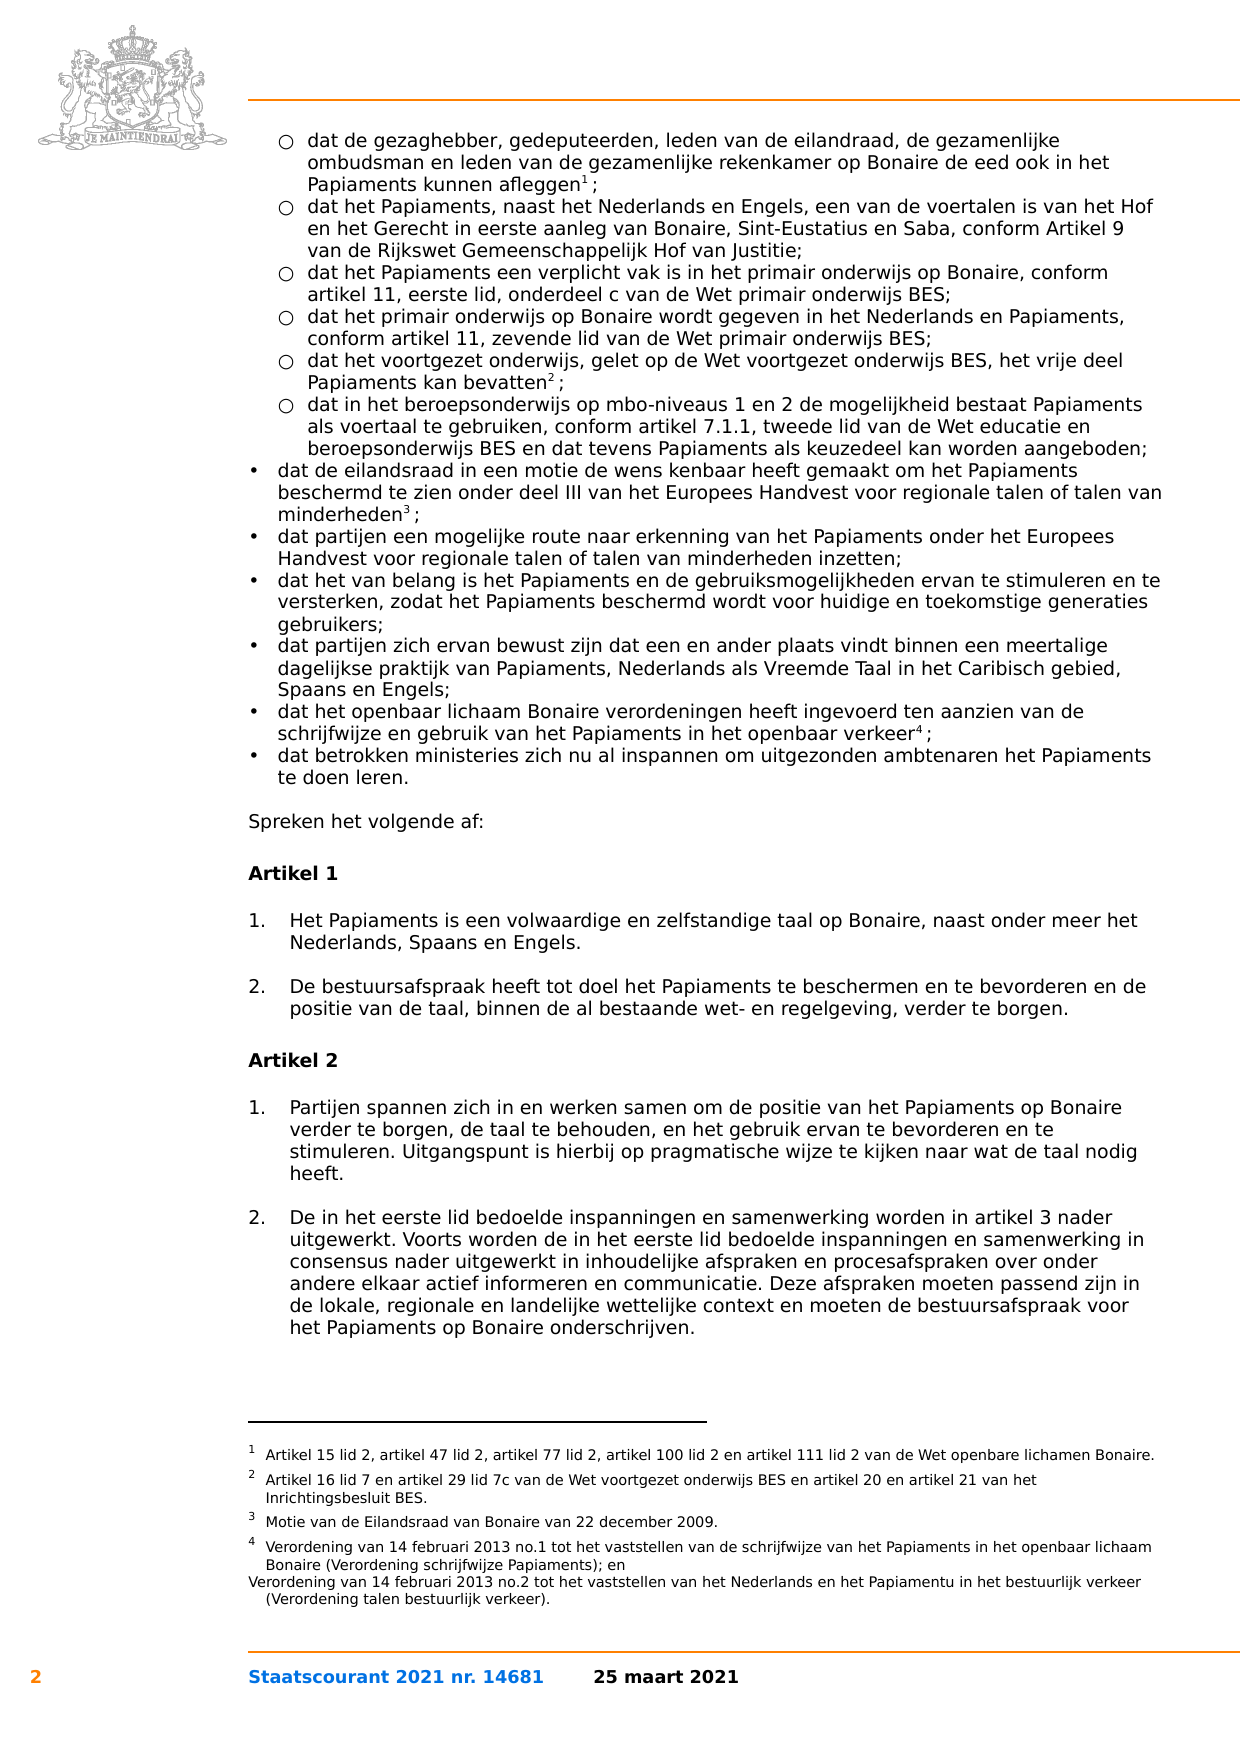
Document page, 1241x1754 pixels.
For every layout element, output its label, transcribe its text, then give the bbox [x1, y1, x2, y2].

text Verordening van 14 februari 2013 no.1 tot het vaststellen van de schrijfwijze van het Papiaments in het openbaar lichaam Bonaire (Verordening schrijfwijze Papiaments); en [248, 1535, 1163, 1574]
text 1. Partijen spannen zich in en werken samen om de positie van het Papiaments op Bonaire verder te borgen, de taal te behouden, en het gebruik ervan te bevorderen en te stimuleren. Uitgangspunt is hierbij op pragmatische wijze te kijken naar wat de taal nodig heeft. [248, 1097, 1163, 1185]
text ○ dat het Papiaments, naast het Nederlands en Engels, een van de voertalen is van het Hof en het Gerecht in eerste aanleg van Bonaire, Sint-Eustatius en Saba, conform Artikel 9 van de Rijkswet Gemeenschappelijk Hof van Justitie; [278, 196, 1163, 262]
text • dat de eilandsraad in een motie de wens kenbaar heeft gemaakt om het Papiaments beschermd te zien onder deel III van het Europees Handvest voor regionale talen of talen van minderheden; [248, 459, 1163, 526]
text Motie van de Eilandsraad van Bonaire van 22 december 2009. [248, 1510, 1163, 1532]
text ○ dat het Papiaments een verplicht vak is in het primair onderwijs op Bonaire, conform artikel 11, eerste lid, onderdeel c van de Wet primair onderwijs BES; [278, 262, 1163, 306]
text Spreken het volgende af: [248, 811, 1163, 833]
subtitle Artikel 2 [248, 1050, 1163, 1072]
picture [38, 25, 227, 150]
text Verordening van 14 februari 2013 no.2 tot het vaststellen van het Nederlands en het Papiamentu in het bestuurlijk verkeer (Verordening talen bestuurlijk verkeer). [248, 1574, 1163, 1608]
text 2. De bestuursafspraak heeft tot doel het Papiaments te beschermen en te bevorderen en de positie van de taal, binnen de al bestaande wet- en regelgeving, verder te borgen. [248, 976, 1163, 1020]
text 1. Het Papiaments is een volwaardige en zelfstandige taal op Bonaire, naast onder meer het Nederlands, Spaans en Engels. [248, 910, 1163, 954]
text • dat het van belang is het Papiaments en de gebruiksmogelijkheden ervan te stimuleren en te versterken, zodat het Papiaments beschermd wordt voor huidige en toekomstige generaties gebruikers; [248, 569, 1163, 635]
text ○ dat in het beroepsonderwijs op mbo-niveaus 1 en 2 de mogelijkheid bestaat Papiaments als voertaal te gebruiken, conform artikel 7.1.1, tweede lid van de Wet educatie en beroepsonderwijs BES en dat tevens Papiaments als keuzedeel kan worden aangeboden; [278, 394, 1163, 459]
text • dat partijen een mogelijke route naar erkenning van het Papiaments onder het Europees Handvest voor regionale talen of talen van minderheden inzetten; [248, 526, 1163, 569]
text • dat het openbaar lichaam Bonaire verordeningen heeft ingevoerd ten aanzien van de schrijfwijze en gebruik van het Papiaments in het openbaar verkeer; [248, 701, 1163, 745]
text • dat betrokken ministeries zich nu al inspannen om uitgezonden ambtenaren het Papiaments te doen leren. [248, 745, 1163, 789]
text ○ dat het voortgezet onderwijs, gelet op de Wet voortgezet onderwijs BES, het vrije deel Papiaments kan bevatten; [278, 350, 1163, 394]
text ○ dat het primair onderwijs op Bonaire wordt gegeven in het Nederlands en Papiaments, conform artikel 11, zevende lid van de Wet primair onderwijs BES; [278, 306, 1163, 350]
subtitle Artikel 1 [248, 863, 1163, 885]
text Artikel 16 lid 7 en artikel 29 lid 7c van de Wet voortgezet onderwijs BES en artikel 20 en artikel 21 van het Inrichtingsbesluit BES. [248, 1468, 1163, 1507]
text 2. De in het eerste lid bedoelde inspanningen en samenwerking worden in artikel 3 nader uitgewerkt. Voorts worden de in het eerste lid bedoelde inspanningen en samenwerking in consensus nader uitgewerkt in inhoudelijke afspraken en procesafspraken over onder andere elkaar actief informeren en communicatie. Deze afspraken moeten passend zijn in de lokale, regionale en landelijke wettelijke context en moeten de bestuursafspraak voor het Papiaments op Bonaire onderschrijven. [248, 1207, 1163, 1338]
text • dat partijen zich ervan bewust zijn dat een en ander plaats vindt binnen een meertalige dagelijkse praktijk van Papiaments, Nederlands als Vreemde Taal in het Caribisch gebied, Spaans en Engels; [248, 635, 1163, 701]
text ○ dat de gezaghebber, gedeputeerden, leden van de eilandraad, de gezamenlijke ombudsman en leden van de gezamenlijke rekenkamer op Bonaire de eed ook in het Papiaments kunnen afleggen; [278, 130, 1163, 196]
text Artikel 15 lid 2, artikel 47 lid 2, artikel 77 lid 2, artikel 100 lid 2 en artikel 111 lid 2 van de Wet openbare lichamen Bonaire. [248, 1443, 1163, 1465]
